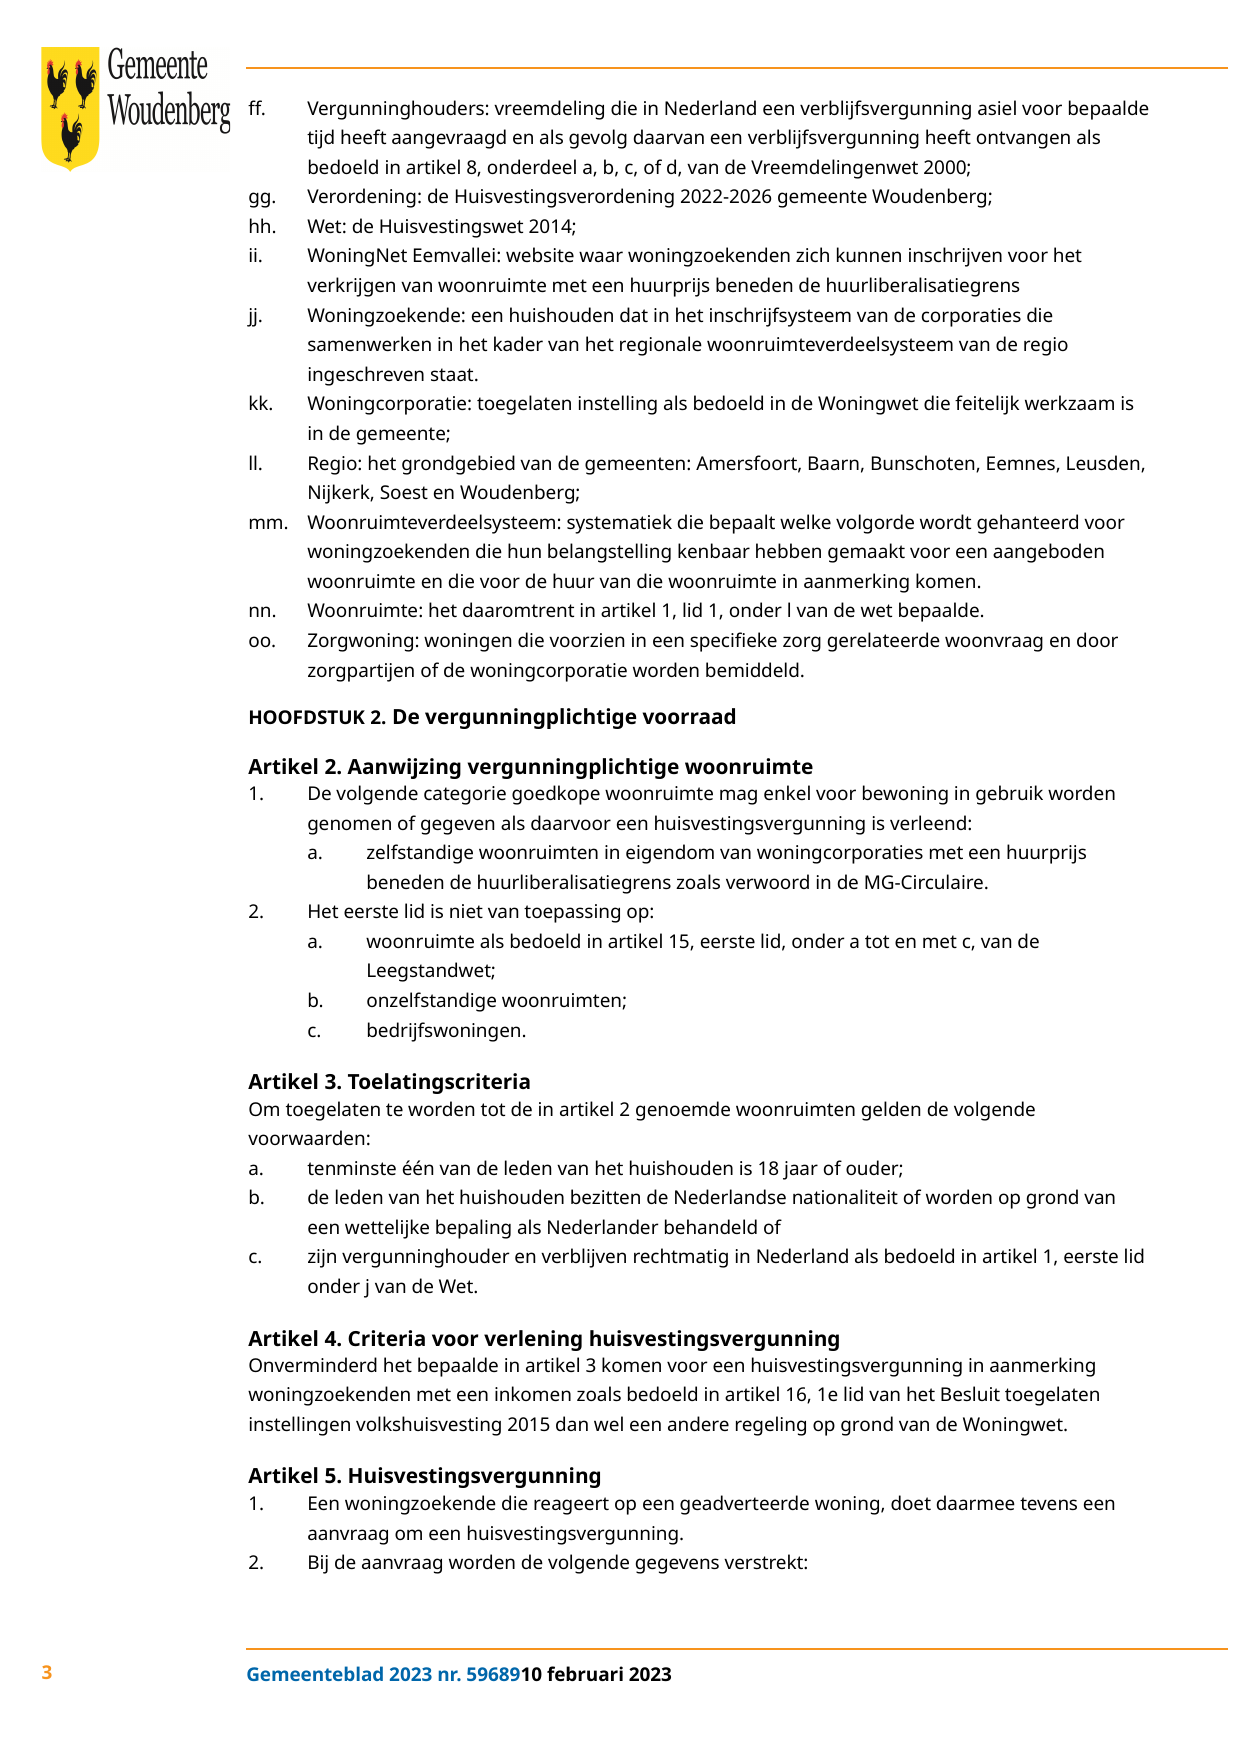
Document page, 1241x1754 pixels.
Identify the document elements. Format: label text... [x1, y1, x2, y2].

list Wet: de Huisvestingswet 2014; [248, 213, 1152, 239]
text Artikel 4. Criteria voor verlening huisvestingsvergunning [248, 1324, 1152, 1352]
list de leden van het huishouden bezitten de Nederlandse nationaliteit of worden op grond van een wettelijke bepaling als Nederlander behandeld of [248, 1184, 1152, 1240]
list Regio: het grondgebied van de gemeenten: Amersfoort, Baarn, Bunschoten, Eemnes, Leusden, Nijkerk, Soest en Woudenberg; [248, 450, 1152, 505]
list Bij de aanvraag worden de volgende gegevens verstrekt: [248, 1549, 1152, 1575]
picture [41, 47, 231, 172]
list zelfstandige woonruimten in eigendom van woningcorporaties met een huurprijs beneden de huurliberalisatiegrens zoals verwoord in de MG-Circulaire. [307, 839, 1152, 895]
list zijn vergunninghouder en verblijven rechtmatig in Nederland als bedoeld in artikel 1, eerste lid onder j van de Wet. [248, 1244, 1152, 1299]
list Woonruimte: het daaromtrent in artikel 1, lid 1, onder l van de wet bepaalde. [248, 598, 1152, 623]
list Vergunninghouders: vreemdeling die in Nederland een verblijfsvergunning asiel voor bepaalde tijd heeft aangevraagd en als gevolg daarvan een verblijfsvergunning heeft ontvangen als bedoeld in artikel 8, onderdeel a, b, c, of d, van de Vreemdelingenwet 2000; [248, 95, 1152, 180]
list Woningzoekende: een huishouden dat in het inschrijfsysteem van de corporaties die samenwerken in het kader van het regionale woonruimteverdeelsysteem van de regio ingeschreven staat. [248, 302, 1152, 387]
list Verordening: de Huisvestingsverordening 2022-2026 gemeente Woudenberg; [248, 183, 1152, 209]
list Een woningzoekende die reageert op een geadverteerde woning, doet daarmee tevens een aanvraag om een huisvestingsvergunning. [248, 1490, 1152, 1545]
text Om toegelaten te worden tot de in artikel 2 genoemde woonruimten gelden de volgende voorwaarden: [248, 1096, 1152, 1151]
list Zorgwoning: woningen die voorzien in een specifieke zorg gerelateerde woonvraag en door zorgpartijen of de woningcorporatie worden bemiddeld. [248, 627, 1152, 683]
list woonruimte als bedoeld in artikel 15, eerste lid, onder a tot en met c, van de Leegstandwet; [307, 928, 1152, 983]
list De volgende categorie goedkope woonruimte mag enkel voor bewoning in gebruik worden genomen of gegeven als daarvoor een huisvestingsvergunning is verleend: [248, 780, 1152, 836]
list onzelfstandige woonruimten; [307, 987, 1152, 1013]
text HOOFDSTUK 2. De vergunningplichtige voorraad [248, 702, 1152, 731]
list tenminste één van de leden van het huishouden is 18 jaar of ouder; [248, 1155, 1152, 1181]
list WoningNet Eemvallei: website waar woningzoekenden zich kunnen inschrijven voor het verkrijgen van woonruimte met een huurprijs beneden de huurliberalisatiegrens [248, 243, 1152, 298]
list Woningcorporatie: toegelaten instelling als bedoeld in de Woningwet die feitelijk werkzaam is in de gemeente; [248, 391, 1152, 446]
text Onverminderd het bepaalde in artikel 3 komen voor een huisvestingsvergunning in aanmerking woningzoekenden met een inkomen zoals bedoeld in artikel 16, 1e lid van het Besluit toegelaten instellingen volkshuisvesting 2015 dan wel een andere regeling op grond van de Woningwet. [248, 1352, 1152, 1437]
text Artikel 5. Huisvestingsvergunning [248, 1462, 1152, 1490]
list Woonruimteverdeelsysteem: systematiek die bepaalt welke volgorde wordt gehanteerd voor woningzoekenden die hun belangstelling kenbaar hebben gemaakt voor een aangeboden woonruimte en die voor de huur van die woonruimte in aanmerking komen. [248, 509, 1152, 594]
text Artikel 3. Toelatingscriteria [248, 1067, 1152, 1096]
list bedrijfswoningen. [307, 1017, 1152, 1043]
list Het eerste lid is niet van toepassing op: [248, 898, 1152, 924]
text Artikel 2. Aanwijzing vergunningplichtige woonruimte [248, 752, 1152, 780]
